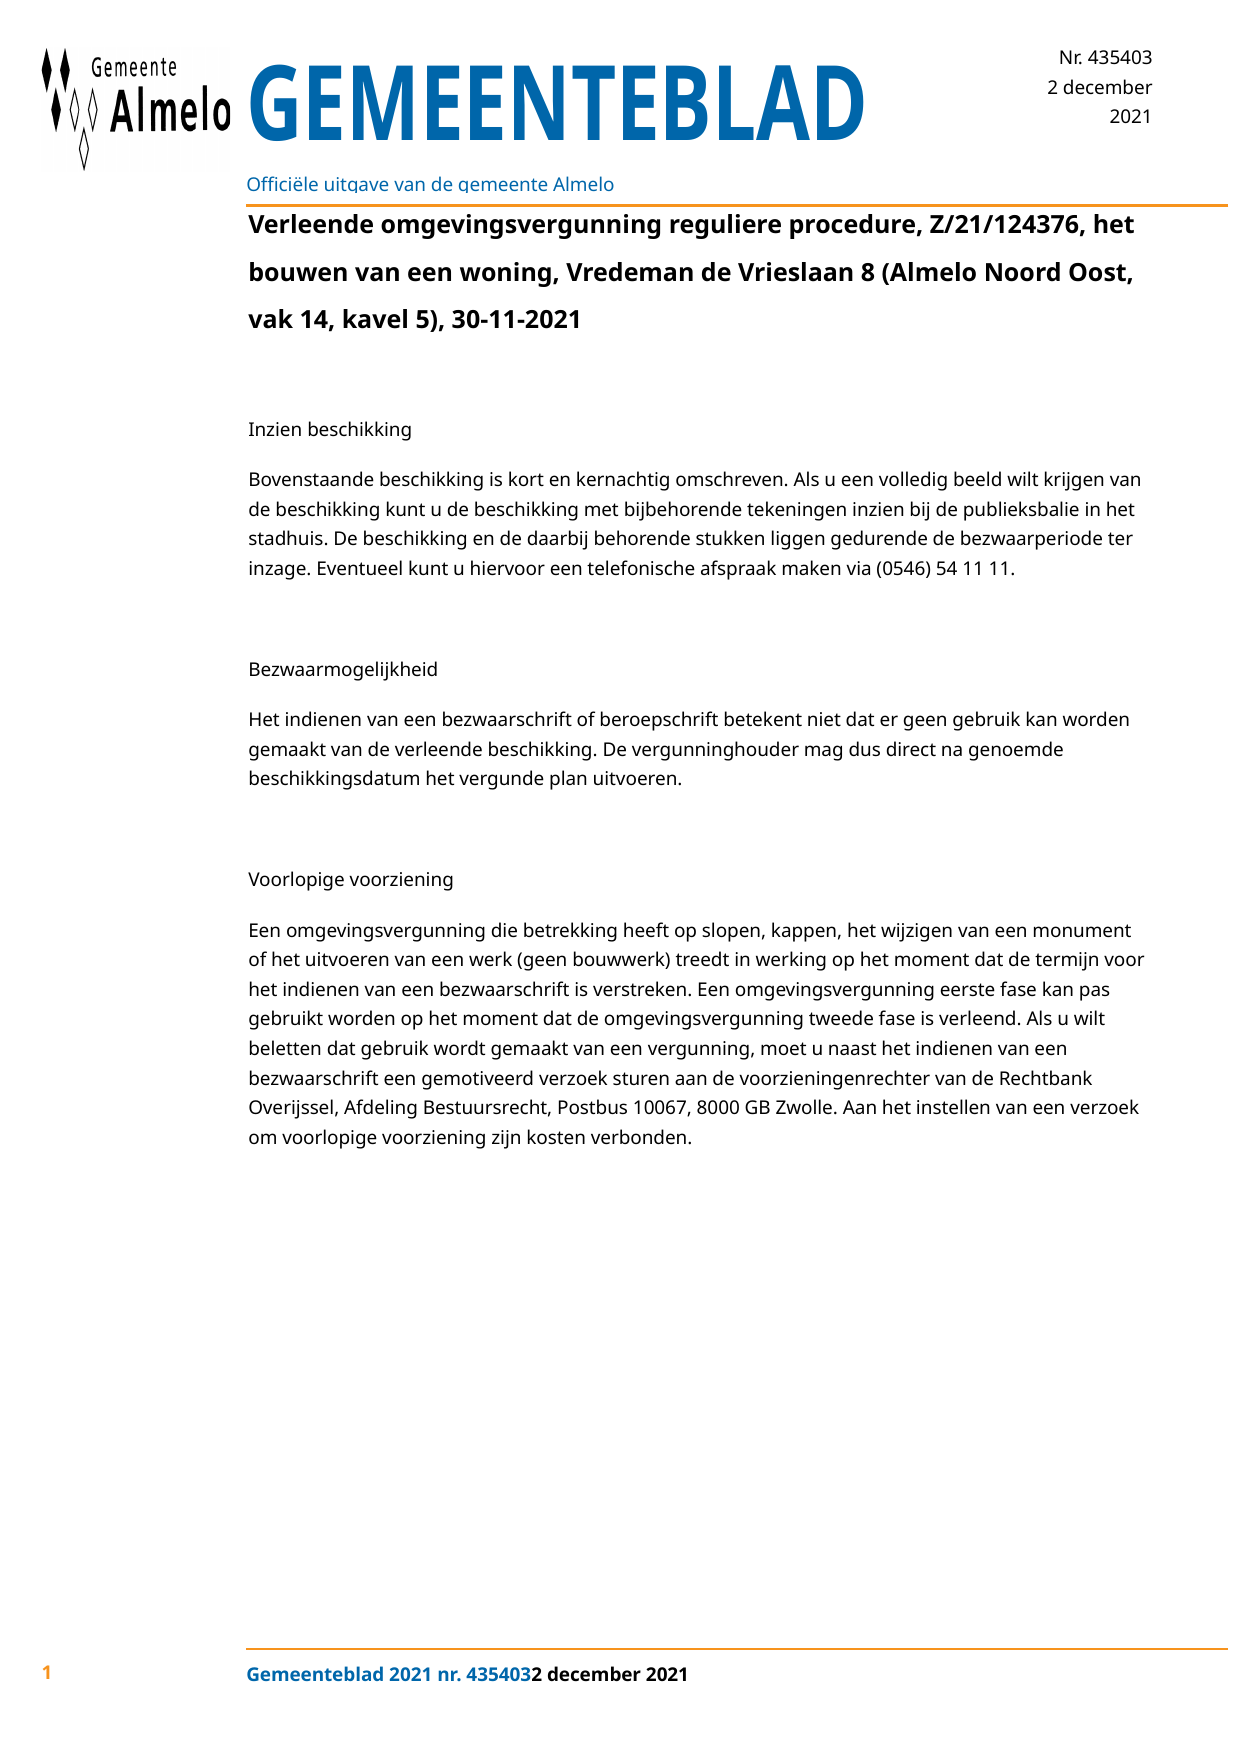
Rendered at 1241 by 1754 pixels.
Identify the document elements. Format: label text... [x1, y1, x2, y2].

text Bovenstaande beschikking is kort en kernachtig omschreven. Als u een volledig beeld wilt krijgen van de beschikking kunt u de beschikking met bijbehorende tekeningen inzien bij de publieksbalie in het stadhuis. De beschikking en de daarbij behorende stukken liggen gedurende de bezwaarperiode ter inzage. Eventueel kunt u hiervoor een telefonische afspraak maken via (0546) 54 11 11. [248, 466, 1152, 581]
text Verleende omgevingsvergunning reguliere procedure, Z/21/124376, het bouwen van een woning, Vredeman de Vrieslaan 8 (Almelo Noord Oost, vak 14, kavel 5), 30-11-2021 [248, 207, 1152, 336]
text Inzien beschikking [248, 416, 1152, 442]
text Een omgevingsvergunning die betrekking heeft op slopen, kappen, het wijzigen van een monument of het uitvoeren van een werk (geen bouwwerk) treedt in werking op het moment dat de termijn voor het indienen van een bezwaarschrift is verstreken. Een omgevingsvergunning eerste fase kan pas gebruikt worden op het moment dat de omgevingsvergunning tweede fase is verleend. Als u wilt beletten dat gebruik wordt gemaakt van een vergunning, moet u naast het indienen van een bezwaarschrift een gemotiveerd verzoek sturen aan de voorzieningenrechter van de Rechtbank Overijssel, Afdeling Bestuursrecht, Postbus 10067, 8000 GB Zwolle. Aan het instellen van een verzoek om voorlopige voorziening zijn kosten verbonden. [248, 917, 1152, 1149]
text Bezwaarmogelijkheid [248, 656, 1152, 682]
text Voorlopige voorziening [248, 866, 1152, 892]
picture [41, 47, 231, 172]
text Het indienen van een bezwaarschrift of beroepschrift betekent niet dat er geen gebruik kan worden gemaakt van de verleende beschikking. De vergunninghouder mag dus direct na genoemde beschikkingsdatum het vergunde plan uitvoeren. [248, 706, 1152, 791]
